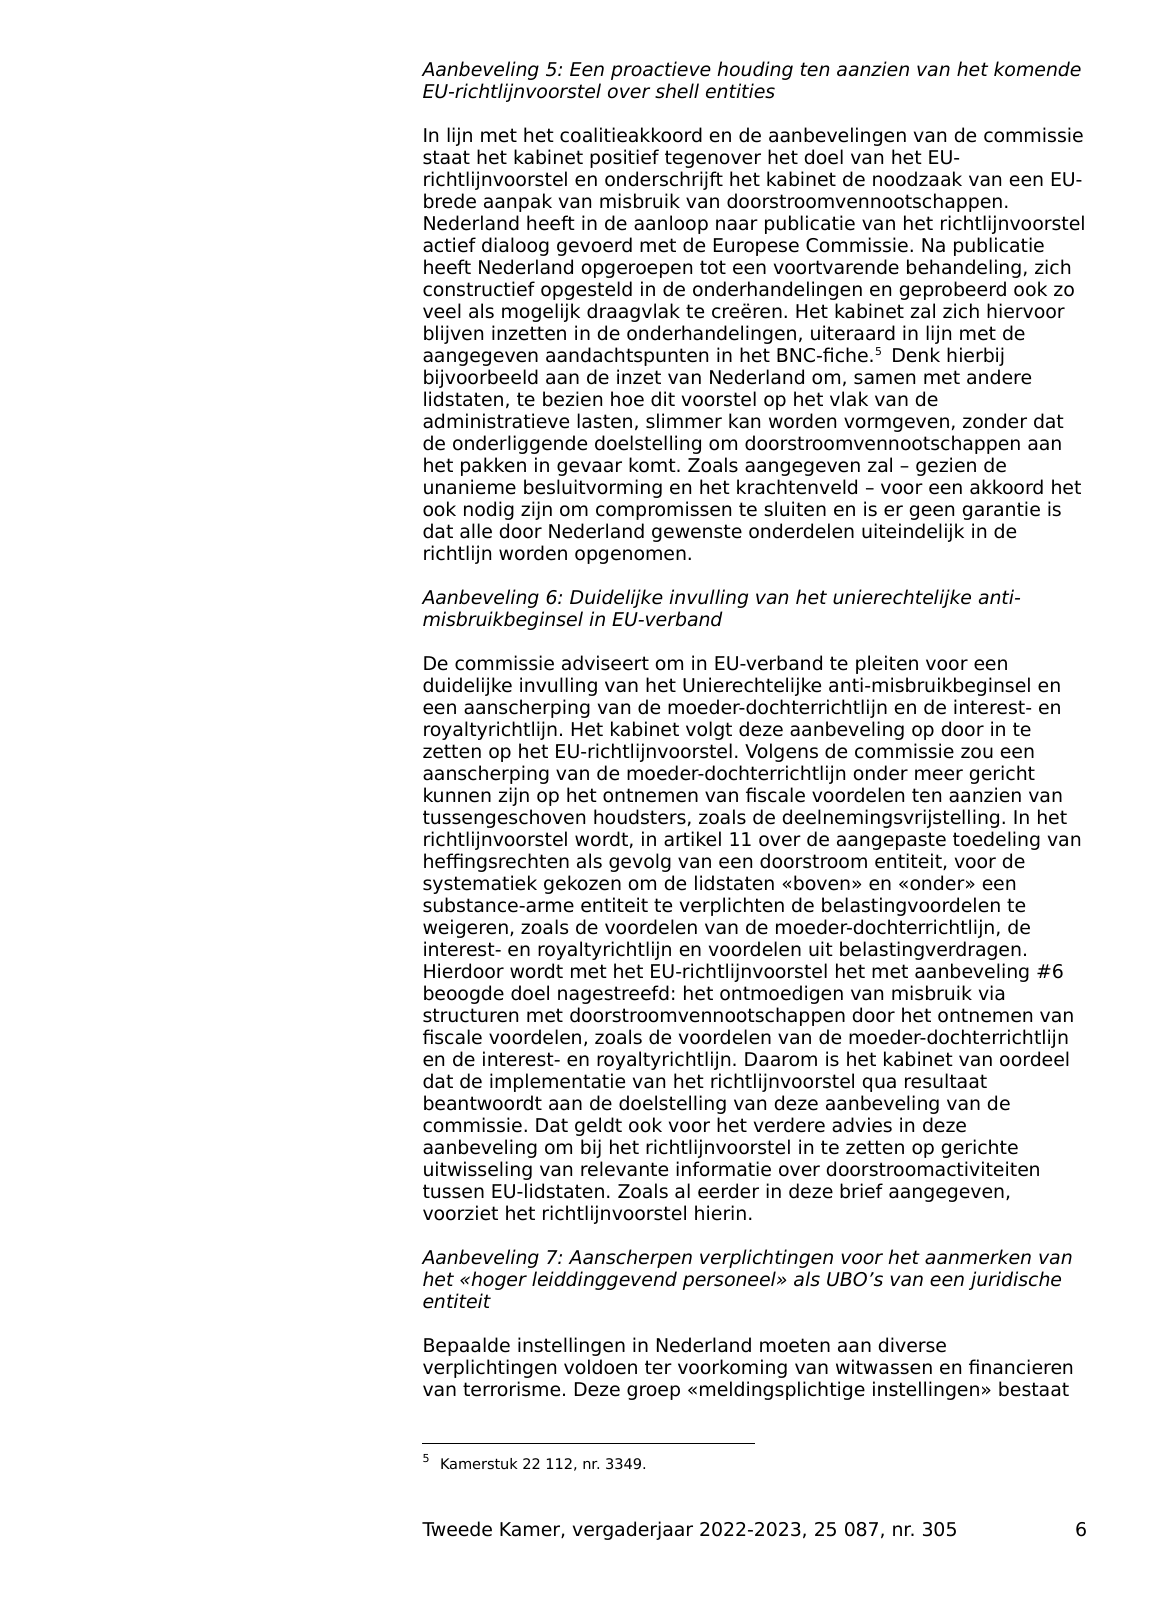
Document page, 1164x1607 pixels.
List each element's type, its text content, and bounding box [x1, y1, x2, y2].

text Kamerstuk 22 112, nr. 3349. [422, 1452, 1087, 1474]
subtitle Aanbeveling 5: Een proactieve houding ten aanzien van het komende EU-richtlijnvoorstel over shell entities [422, 59, 1087, 103]
subtitle Aanbeveling 7: Aanscherpen verplichtingen voor het aanmerken van het «hoger leiddinggevend personeel» als UBO’s van een juridische entiteit [422, 1247, 1087, 1313]
text In lijn met het coalitieakkoord en de aanbevelingen van de commissie staat het kabinet positief tegenover het doel van het EU-richtlijnvoorstel en onderschrijft het kabinet de noodzaak van een EU-brede aanpak van misbruik van doorstroomvennootschappen. Nederland heeft in de aanloop naar publicatie van het richtlijnvoorstel actief dialoog gevoerd met de Europese Commissie. Na publicatie heeft Nederland opgeroepen tot een voortvarende behandeling, zich constructief opgesteld in de onderhandelingen en geprobeerd ook zo veel als mogelijk draagvlak te creëren. Het kabinet zal zich hiervoor blijven inzetten in de onderhandelingen, uiteraard in lijn met de aangegeven aandachtspunten in het BNC-fiche. Denk hierbij bijvoorbeeld aan de inzet van Nederland om, samen met andere lidstaten, te bezien hoe dit voorstel op het vlak van de administratieve lasten, slimmer kan worden vormgeven, zonder dat de onderliggende doelstelling om doorstroomvennootschappen aan het pakken in gevaar komt. Zoals aangegeven zal – gezien de unanieme besluitvorming en het krachtenveld – voor een akkoord het ook nodig zijn om compromissen te sluiten en is er geen garantie is dat alle door Nederland gewenste onderdelen uiteindelijk in de richtlijn worden opgenomen. [422, 125, 1087, 565]
subtitle Aanbeveling 6: Duidelijke invulling van het unierechtelijke anti-misbruikbeginsel in EU-verband [422, 587, 1087, 631]
text Bepaalde instellingen in Nederland moeten aan diverse verplichtingen voldoen ter voorkoming van witwassen en financieren van terrorisme. Deze groep «meldingsplichtige instellingen» bestaat [422, 1335, 1087, 1401]
text De commissie adviseert om in EU-verband te pleiten voor een duidelijke invulling van het Unierechtelijke anti-misbruikbeginsel en een aanscherping van de moeder-dochterrichtlijn en de interest- en royaltyrichtlijn. Het kabinet volgt deze aanbeveling op door in te zetten op het EU-richtlijnvoorstel. Volgens de commissie zou een aanscherping van de moeder-dochterrichtlijn onder meer gericht kunnen zijn op het ontnemen van fiscale voordelen ten aanzien van tussengeschoven houdsters, zoals de deelnemingsvrijstelling. In het richtlijnvoorstel wordt, in artikel 11 over de aangepaste toedeling van heffingsrechten als gevolg van een doorstroom entiteit, voor de systematiek gekozen om de lidstaten «boven» en «onder» een substance-arme entiteit te verplichten de belastingvoordelen te weigeren, zoals de voordelen van de moeder-dochterrichtlijn, de interest- en royaltyrichtlijn en voordelen uit belastingverdragen. Hierdoor wordt met het EU-richtlijnvoorstel het met aanbeveling #6 beoogde doel nagestreefd: het ontmoedigen van misbruik via structuren met doorstroomvennootschappen door het ontnemen van fiscale voordelen, zoals de voordelen van de moeder-dochterrichtlijn en de interest- en royaltyrichtlijn. Daarom is het kabinet van oordeel dat de implementatie van het richtlijnvoorstel qua resultaat beantwoordt aan de doelstelling van deze aanbeveling van de commissie. Dat geldt ook voor het verdere advies in deze aanbeveling om bij het richtlijnvoorstel in te zetten op gerichte uitwisseling van relevante informatie over doorstroomactiviteiten tussen EU-lidstaten. Zoals al eerder in deze brief aangegeven, voorziet het richtlijnvoorstel hierin. [422, 653, 1087, 1224]
